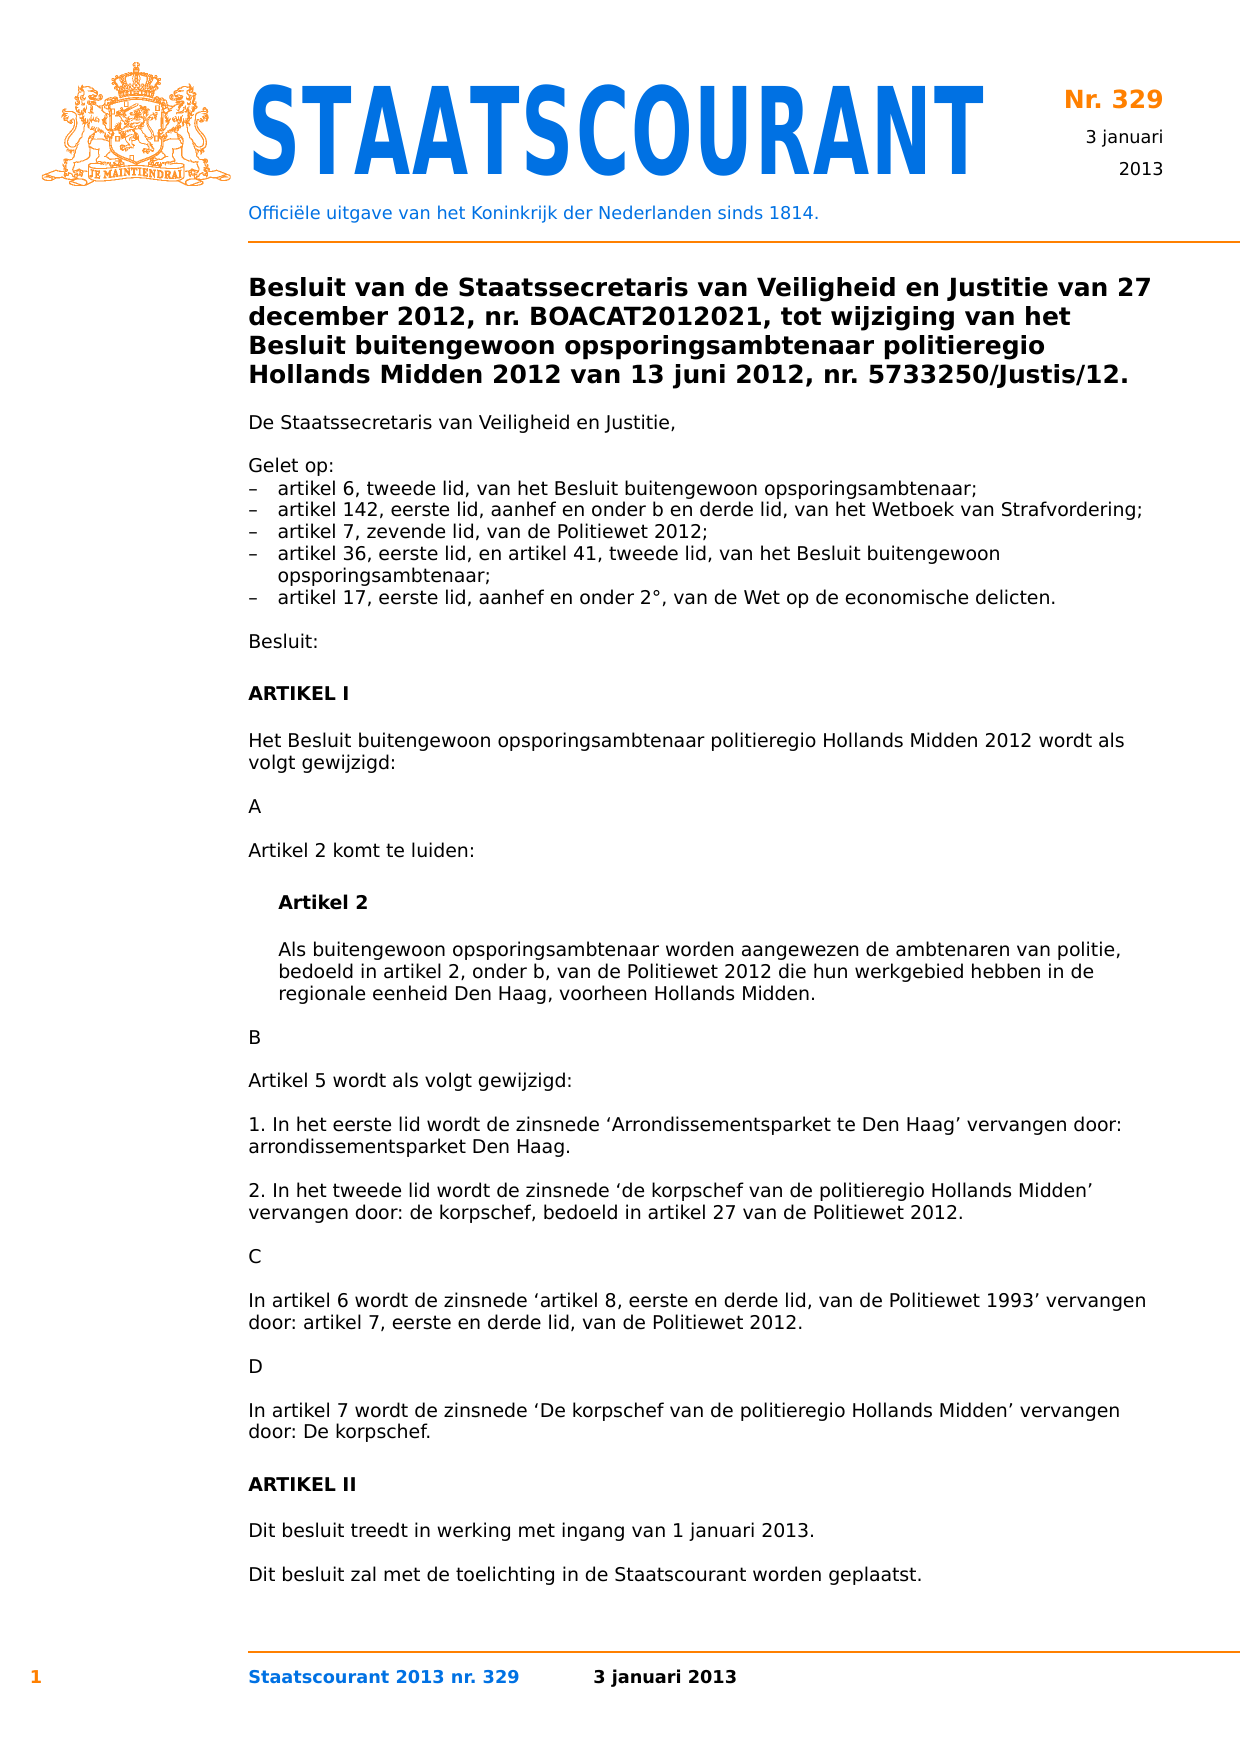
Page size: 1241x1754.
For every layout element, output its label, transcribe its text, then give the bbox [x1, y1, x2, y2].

table_cell 3 januari [998, 121, 1240, 153]
subtitle Besluit van de Staatssecretaris van Veiligheid en Justitie van 27 december 2012, nr. BOACAT2012021, tot wijziging van het Besluit buitengewoon opsporingsambtenaar politieregio Hollands Midden 2012 van 13 juni 2012, nr. 5733250/Justis/12. [248, 273, 1163, 390]
text Als buitengewoon opsporingsambtenaar worden aangewezen de ambtenaren van politie, bedoeld in artikel 2, onder b, van de Politiewet 2012 die hun werkgebied hebben in de regionale eenheid Den Haag, voorheen Hollands Midden. [278, 939, 1163, 1005]
text – artikel 7, zevende lid, van de Politiewet 2012; [248, 521, 1163, 543]
text C [248, 1246, 1163, 1268]
table_header Nr. 329 [998, 62, 1240, 121]
text In artikel 7 wordt de zinsnede ‘De korpschef van de politieregio Hollands Midden’ vervangen door: De korpschef. [248, 1399, 1163, 1443]
text Dit besluit treedt in werking met ingang van 1 januari 2013. [248, 1520, 1163, 1542]
text Gelet op: [248, 455, 1163, 477]
text Artikel 5 wordt als volgt gewijzigd: [248, 1070, 1163, 1092]
table_header [25, 62, 248, 241]
text Besluit: [248, 631, 1163, 653]
text B [248, 1027, 1163, 1048]
subtitle Artikel 2 [278, 892, 1163, 914]
text In artikel 6 wordt de zinsnede ‘artikel 8, eerste en derde lid, van de Politiewet 1993’ vervangen door: artikel 7, eerste en derde lid, van de Politiewet 2012. [248, 1290, 1163, 1334]
text – artikel 17, eerste lid, aanhef en onder 2°, van de Wet op de economische delicten. [248, 587, 1163, 609]
text A [248, 796, 1163, 818]
text D [248, 1356, 1163, 1378]
text Dit besluit zal met de toelichting in de Staatscourant worden geplaatst. [248, 1564, 1163, 1586]
text – artikel 142, eerste lid, aanhef en onder b en derde lid, van het Wetboek van Strafvordering; [248, 499, 1163, 521]
text De Staatssecretaris van Veiligheid en Justitie, [248, 412, 1163, 433]
picture [41, 62, 231, 186]
text Artikel 2 komt te luiden: [248, 840, 1163, 862]
table_header STAATSCOURANT [248, 62, 998, 203]
subtitle ARTIKEL II [248, 1473, 1163, 1495]
table_cell 2013 [998, 153, 1240, 203]
text 2. In het tweede lid wordt de zinsnede ‘de korpschef van de politieregio Hollands Midden’ vervangen door: de korpschef, bedoeld in artikel 27 van de Politiewet 2012. [248, 1180, 1163, 1224]
text – artikel 6, tweede lid, van het Besluit buitengewoon opsporingsambtenaar; [248, 477, 1163, 499]
text 1. In het eerste lid wordt de zinsnede ‘Arrondissementsparket te Den Haag’ vervangen door: arrondissementsparket Den Haag. [248, 1114, 1163, 1158]
text – artikel 36, eerste lid, en artikel 41, tweede lid, van het Besluit buitengewoon opsporingsambtenaar; [248, 543, 1163, 587]
text Het Besluit buitengewoon opsporingsambtenaar politieregio Hollands Midden 2012 wordt als volgt gewijzigd: [248, 730, 1163, 774]
table_cell Officiële uitgave van het Koninkrijk der Nederlanden sinds 1814. [248, 203, 1240, 241]
subtitle ARTIKEL I [248, 683, 1163, 705]
